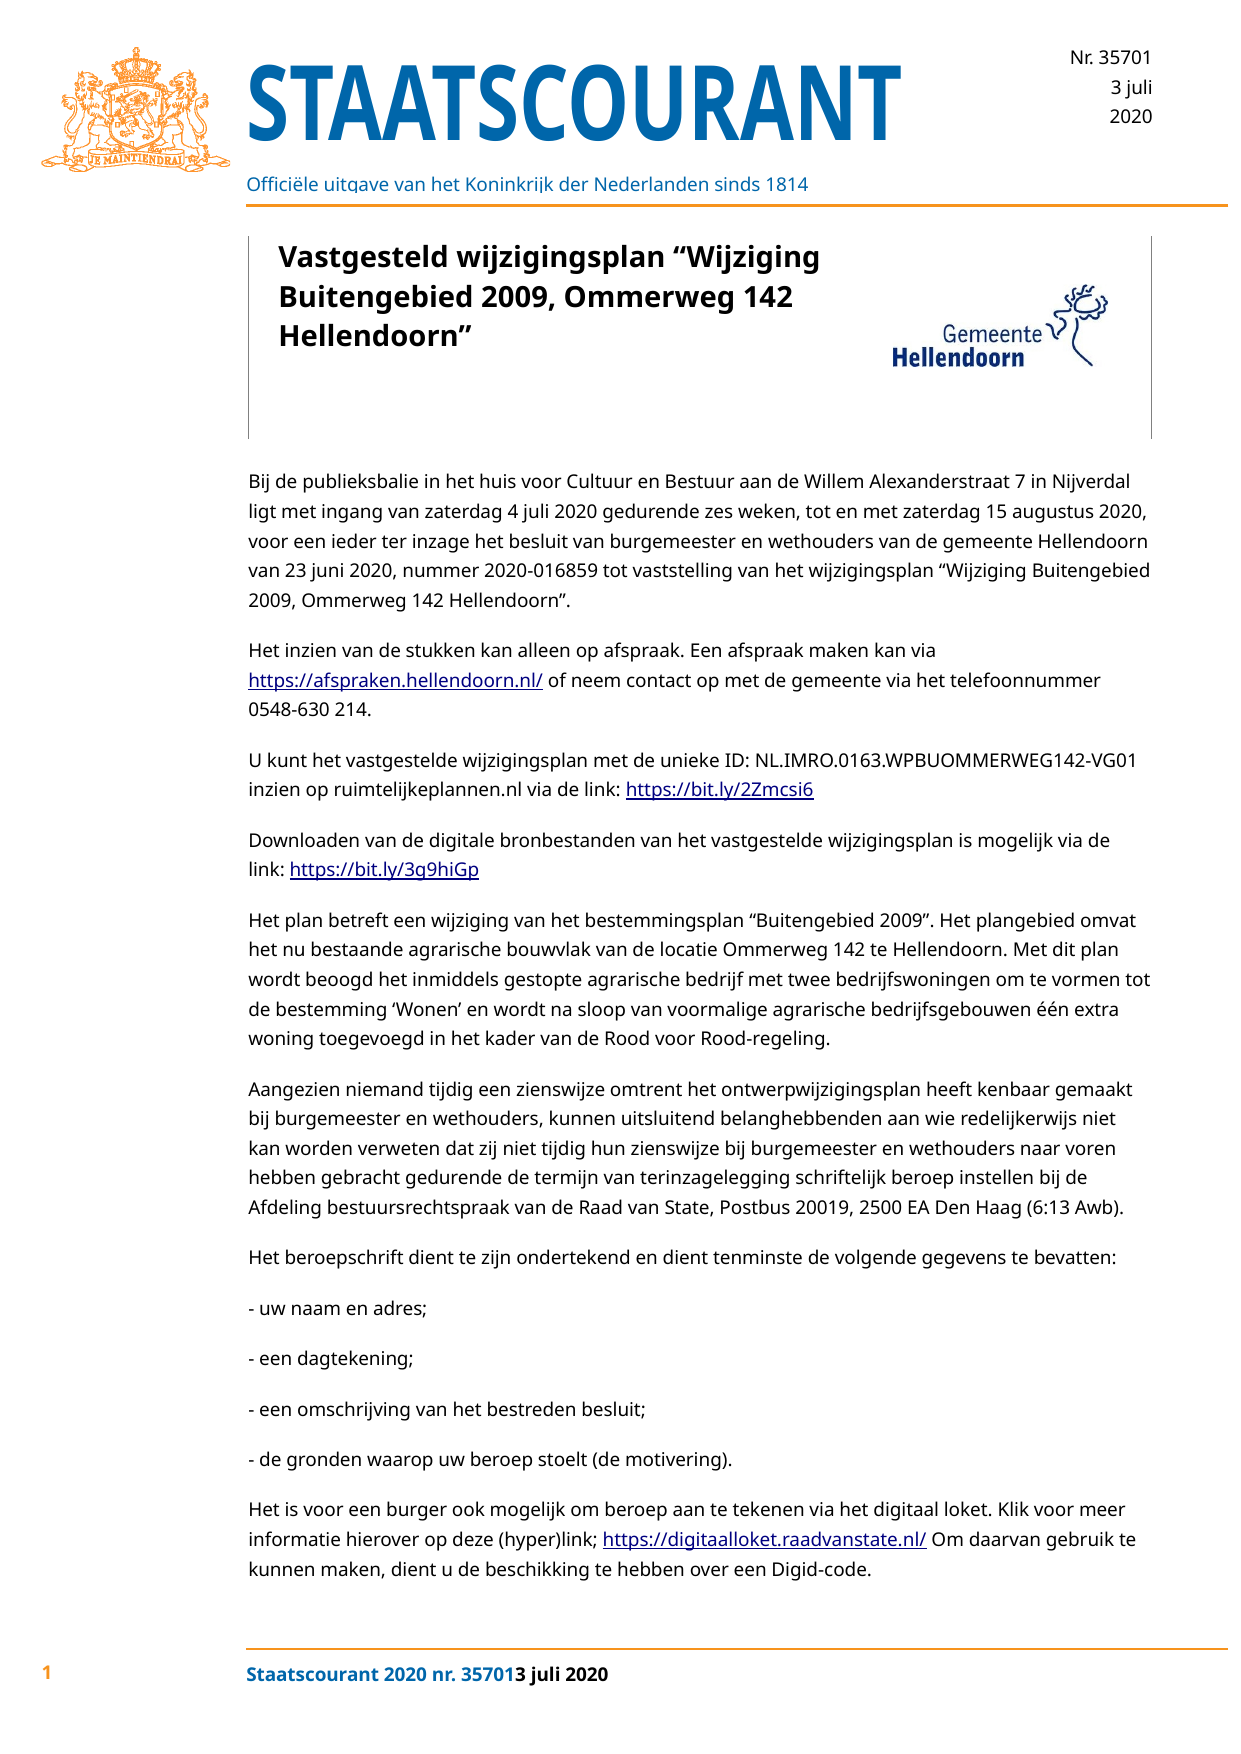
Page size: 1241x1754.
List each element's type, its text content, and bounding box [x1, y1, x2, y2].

text Aangezien niemand tijdig een zienswijze omtrent het ontwerpwijzigingsplan heeft kenbaar gemaakt bij burgemeester en wethouders, kunnen uitsluitend belanghebbenden aan wie redelijkerwijs niet kan worden verweten dat zij niet tijdig hun zienswijze bij burgemeester en wethouders naar voren hebben gebracht gedurende de termijn van terinzagelegging schriftelijk beroep instellen bij de Afdeling bestuursrechtspraak van de Raad van State, Postbus 20019, 2500 EA Den Haag (6:13 Awb). [248, 1076, 1152, 1220]
text - uw naam en adres; [248, 1295, 1152, 1321]
table_header [850, 414, 1151, 439]
text U kunt het vastgestelde wijzigingsplan met de unieke ID: NL.IMRO.0163.WPBUOMMERWEG142-VG01 inzien op ruimtelijkeplannen.nl via de link: https://bit.ly/2Zmcsi6 [248, 747, 1152, 802]
text - de gronden waarop uw beroep stoelt (de motivering). [248, 1446, 1152, 1472]
text Het plan betreft een wijziging van het bestemmingsplan “Buitengebied 2009”. Het plangebied omvat het nu bestaande agrarische bouwvlak van de locatie Ommerweg 142 te Hellendoorn. Met dit plan wordt beoogd het inmiddels gestopte agrarische bedrijf met twee bedrijfswoningen om te vormen tot de bestemming ‘Wonen’ en wordt na sloop van voormalige agrarische bedrijfsgebouwen één extra woning toegevoegd in het kader van de Rood voor Rood-regeling. [248, 907, 1152, 1051]
table_header Vastgesteld wijzigingsplan “Wijziging Buitengebied 2009, Ommerweg 142 Hellendoorn” [249, 236, 850, 439]
picture [41, 47, 231, 172]
table_header [1119, 236, 1151, 413]
text Bij de publieksbalie in het huis voor Cultuur en Bestuur aan de Willem Alexanderstraat 7 in Nijverdal ligt met ingang van zaterdag 4 juli 2020 gedurende zes weken, tot en met zaterdag 15 augustus 2020, voor een ieder ter inzage het besluit van burgemeester en wethouders van de gemeente Hellendoorn van 23 juni 2020, nummer 2020-016859 tot vaststelling van het wijzigingsplan “Wijziging Buitengebied 2009, Ommerweg 142 Hellendoorn”. [248, 469, 1152, 613]
text - een dagtekening; [248, 1345, 1152, 1371]
table_header [850, 236, 882, 413]
text Het is voor een burger ook mogelijk om beroep aan te tekenen via het digitaal loket. Klik voor meer informatie hierover op deze (hyper)link; https://digitaalloket.raadvanstate.nl/ Om daarvan gebruik te kunnen maken, dient u de beschikking te hebben over een Digid-code. [248, 1497, 1152, 1581]
text Het beroepschrift dient te zijn ondertekend en dient tenminste de volgende gegevens te bevatten: [248, 1244, 1152, 1270]
text Downloaden van de digitale bronbestanden van het vastgestelde wijzigingsplan is mogelijk via de link: https://bit.ly/3g9hiGp [248, 827, 1152, 882]
text - een omschrijving van het bestreden besluit; [248, 1396, 1152, 1421]
text Het inzien van de stukken kan alleen op afspraak. Een afspraak maken kan via https://afspraken.hellendoorn.nl/ of neem contact op met de gemeente via het telefoonnummer 0548-630 214. [248, 637, 1152, 722]
picture [882, 236, 1119, 414]
